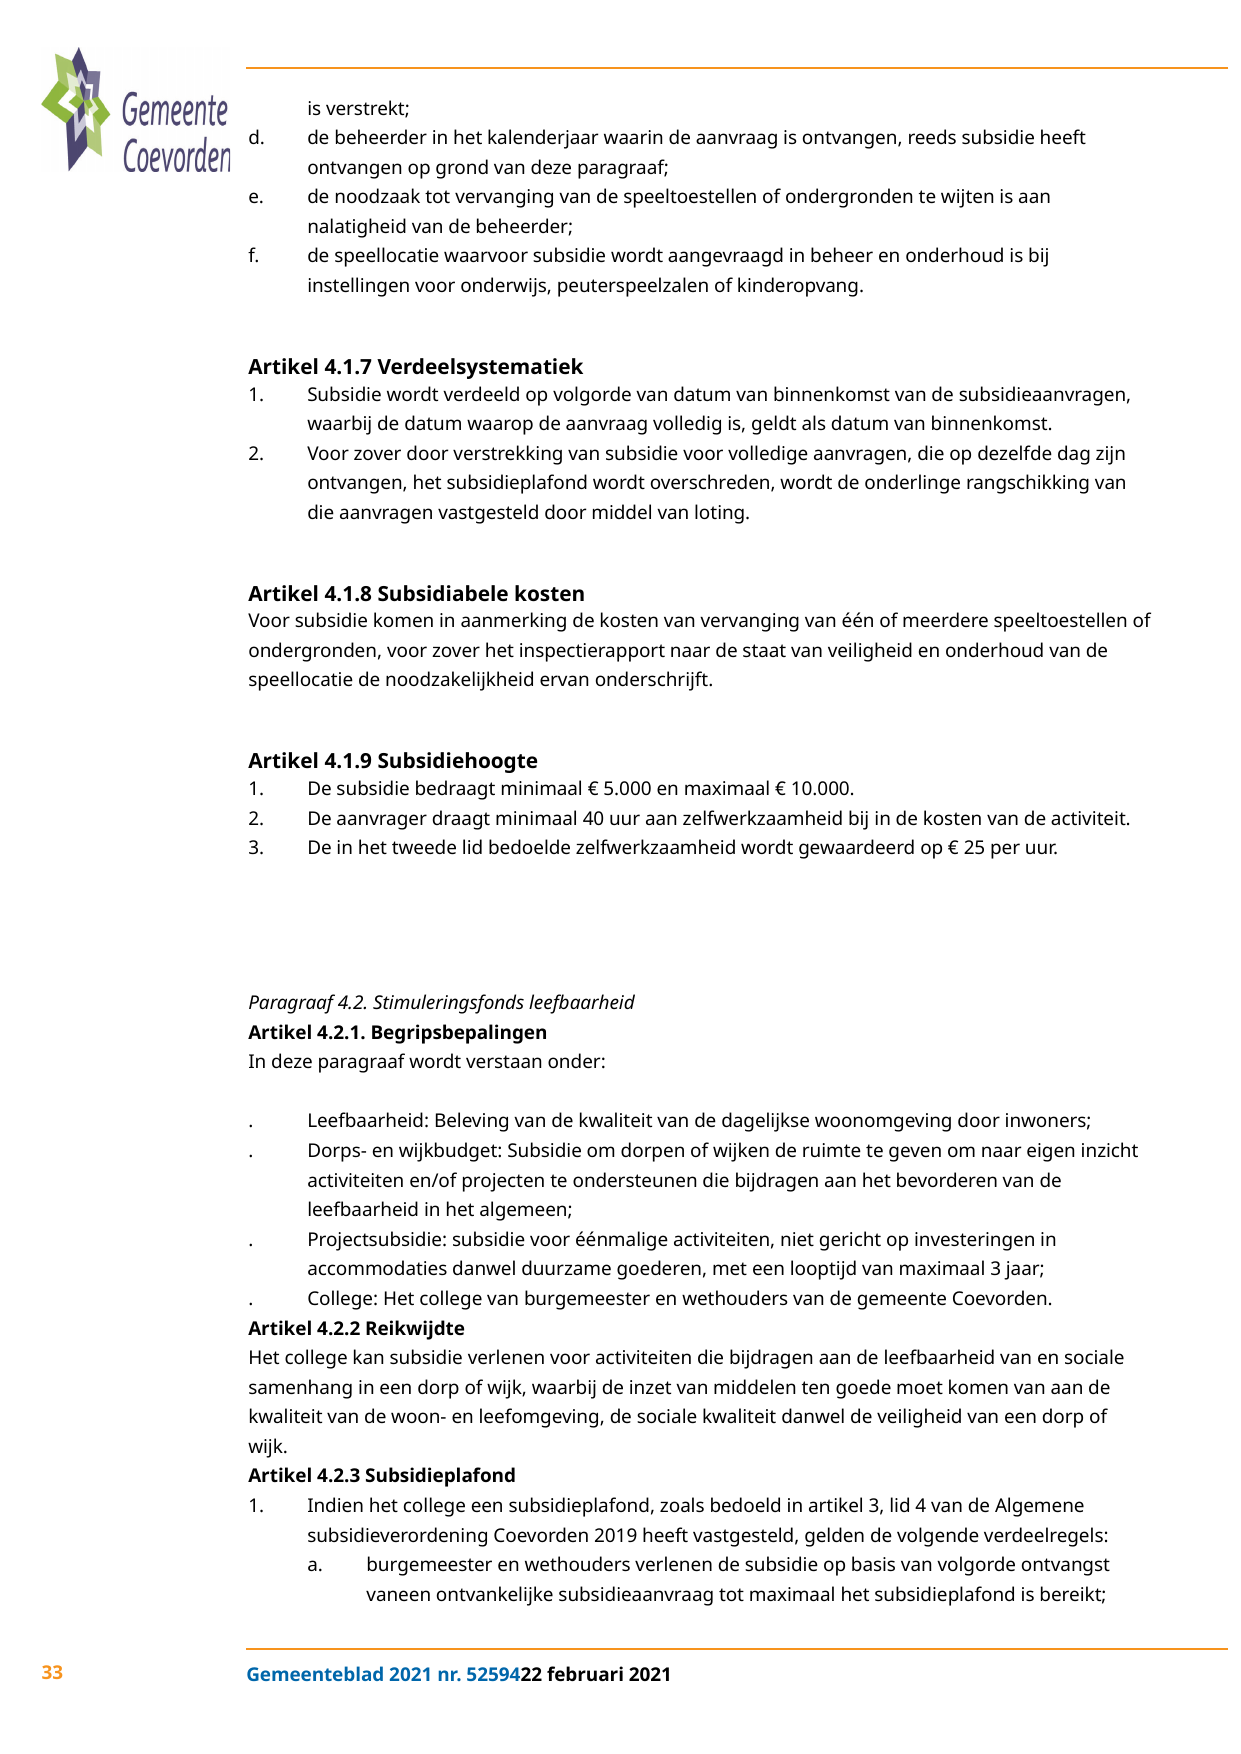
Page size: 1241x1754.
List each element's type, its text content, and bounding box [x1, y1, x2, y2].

text Artikel 4.1.7 Verdeelsystematiek [248, 352, 1152, 381]
list De in het tweede lid bedoelde zelfwerkzaamheid wordt gewaardeerd op € 25 per uur. [248, 834, 1152, 860]
list Indien het college een subsidieplafond, zoals bedoeld in artikel 3, lid 4 van de Algemene subsidieverordening Coevorden 2019 heeft vastgesteld, gelden de volgende verdeelregels: [248, 1492, 1152, 1547]
text Artikel 4.1.8 Subsidiabele kosten [248, 579, 1152, 607]
list Voor zover door verstrekking van subsidie voor volledige aanvragen, die op dezelfde dag zijn ontvangen, het subsidieplafond wordt overschreden, wordt de onderlinge rangschikking van die aanvragen vastgesteld door middel van loting. [248, 440, 1152, 525]
text Artikel 4.2.2 Reikwijdte [248, 1315, 1152, 1340]
list de beheerder in het kalenderjaar waarin de aanvraag is ontvangen, reeds subsidie heeft ontvangen op grond van deze paragraaf; [248, 124, 1152, 180]
list Projectsubsidie: subsidie voor éénmalige activiteiten, niet gericht op investeringen in accommodaties danwel duurzame goederen, met een looptijd van maximaal 3 jaar; [248, 1226, 1152, 1281]
list burgemeester en wethouders verlenen de subsidie op basis van volgorde ontvangst vaneen ontvankelijke subsidieaanvraag tot maximaal het subsidieplafond is bereikt; [307, 1551, 1152, 1607]
text In deze paragraaf wordt verstaan onder: [248, 1048, 1152, 1074]
text Paragraaf 4.2. Stimuleringsfonds leefbaarheid [248, 989, 1152, 1015]
list de speellocatie waarvoor subsidie wordt aangevraagd in beheer en onderhoud is bij instellingen voor onderwijs, peuterspeelzalen of kinderopvang. [248, 243, 1152, 298]
picture [41, 47, 231, 172]
list is verstrekt; [248, 95, 1152, 121]
list Leefbaarheid: Beleving van de kwaliteit van de dagelijkse woonomgeving door inwoners; [248, 1108, 1152, 1133]
list De aanvrager draagt minimaal 40 uur aan zelfwerkzaamheid bij in de kosten van de activiteit. [248, 805, 1152, 830]
list Dorps- en wijkbudget: Subsidie om dorpen of wijken de ruimte te geven om naar eigen inzicht activiteiten en/of projecten te ondersteunen die bijdragen aan het bevorderen van de leefbaarheid in het algemeen; [248, 1137, 1152, 1222]
text Artikel 4.2.3 Subsidieplafond [248, 1463, 1152, 1488]
list College: Het college van burgemeester en wethouders van de gemeente Coevorden. [248, 1285, 1152, 1311]
text Artikel 4.1.9 Subsidiehoogte [248, 747, 1152, 775]
list de noodzaak tot vervanging van de speeltoestellen of ondergronden te wijten is aan nalatigheid van de beheerder; [248, 183, 1152, 239]
list De subsidie bedraagt minimaal € 5.000 en maximaal € 10.000. [248, 775, 1152, 801]
list Subsidie wordt verdeeld op volgorde van datum van binnenkomst van de subsidieaanvragen, waarbij de datum waarop de aanvraag volledig is, geldt als datum van binnenkomst. [248, 381, 1152, 436]
text Voor subsidie komen in aanmerking de kosten van vervanging van één of meerdere speeltoestellen of ondergronden, voor zover het inspectierapport naar de staat van veiligheid en onderhoud van de speellocatie de noodzakelijkheid ervan onderschrijft. [248, 607, 1152, 692]
text Artikel 4.2.1. Begripsbepalingen [248, 1019, 1152, 1044]
text Het college kan subsidie verlenen voor activiteiten die bijdragen aan de leefbaarheid van en sociale samenhang in een dorp of wijk, waarbij de inzet van middelen ten goede moet komen van aan de kwaliteit van de woon- en leefomgeving, de sociale kwaliteit danwel de veiligheid van een dorp of wijk. [248, 1344, 1152, 1459]
